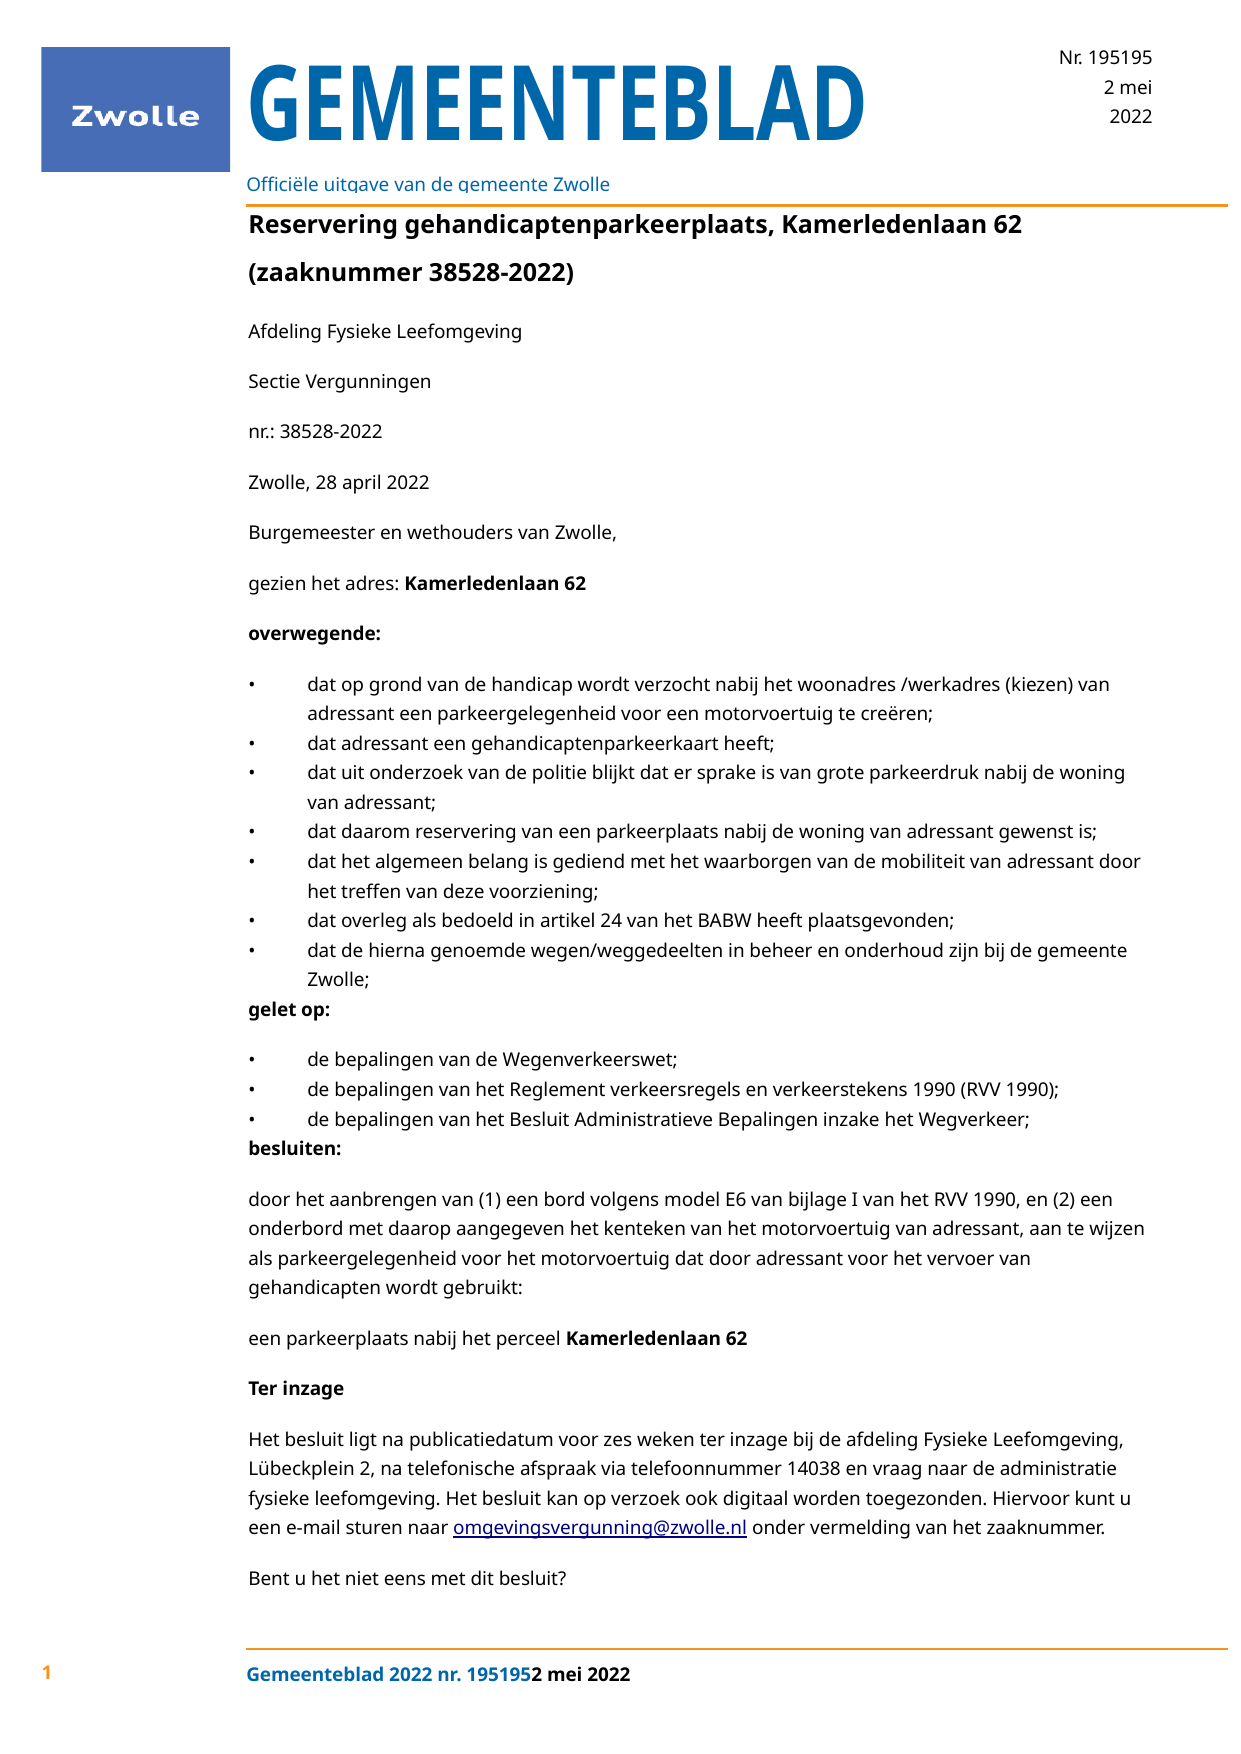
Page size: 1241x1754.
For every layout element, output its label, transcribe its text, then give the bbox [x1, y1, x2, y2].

text door het aanbrengen van (1) een bord volgens model E6 van bijlage I van het RVV 1990, en (2) een onderbord met daarop aangegeven het kenteken van het motorvoertuig van adressant, aan te wijzen als parkeergelegenheid voor het motorvoertuig dat door adressant voor het vervoer van gehandicapten wordt gebruikt: [248, 1186, 1152, 1300]
list dat op grond van de handicap wordt verzocht nabij het woonadres /werkadres (kiezen) van adressant een parkeergelegenheid voor een motorvoertuig te creëren; [248, 671, 1152, 726]
text een parkeerplaats nabij het perceel Kamerledenlaan 62 [248, 1325, 1152, 1351]
text Sectie Vergunningen [248, 368, 1152, 394]
list de bepalingen van de Wegenverkeerswet; [248, 1047, 1152, 1072]
text besluiten: [248, 1135, 1152, 1161]
text Het besluit ligt na publicatiedatum voor zes weken ter inzage bij de afdeling Fysieke Leefomgeving, Lübeckplein 2, na telefonische afspraak via telefoonnummer 14038 en vraag naar de administratie fysieke leefomgeving. Het besluit kan op verzoek ook digitaal worden toegezonden. Hiervoor kunt u een e-mail sturen naar omgevingsvergunning@zwolle.nl onder vermelding van het zaaknummer. [248, 1426, 1152, 1540]
text Burgemeester en wethouders van Zwolle, [248, 519, 1152, 545]
text Zwolle, 28 april 2022 [248, 469, 1152, 495]
list dat de hierna genoemde wegen/weggedeelten in beheer en onderhoud zijn bij de gemeente Zwolle; [248, 937, 1152, 992]
text gelet op: [248, 996, 1152, 1022]
list dat adressant een gehandicaptenparkeerkaart heeft; [248, 730, 1152, 756]
picture [41, 47, 231, 172]
text Ter inzage [248, 1375, 1152, 1401]
list dat overleg als bedoeld in artikel 24 van het BABW heeft plaatsgevonden; [248, 907, 1152, 933]
text Afdeling Fysieke Leefomgeving [248, 318, 1152, 344]
list de bepalingen van het Besluit Administratieve Bepalingen inzake het Wegverkeer; [248, 1106, 1152, 1132]
list dat het algemeen belang is gediend met het waarborgen van de mobiliteit van adressant door het treffen van deze voorziening; [248, 848, 1152, 904]
text gezien het adres: Kamerledenlaan 62 [248, 570, 1152, 596]
text Reservering gehandicaptenparkeerplaats, Kamerledenlaan 62 (zaaknummer 38528-2022) [248, 207, 1152, 288]
list dat daarom reservering van een parkeerplaats nabij de woning van adressant gewenst is; [248, 819, 1152, 844]
list dat uit onderzoek van de politie blijkt dat er sprake is van grote parkeerdruk nabij de woning van adressant; [248, 759, 1152, 815]
list de bepalingen van het Reglement verkeersregels en verkeerstekens 1990 (RVV 1990); [248, 1076, 1152, 1102]
text nr.: 38528-2022 [248, 419, 1152, 444]
text overwegende: [248, 620, 1152, 646]
text Bent u het niet eens met dit besluit? [248, 1565, 1152, 1591]
